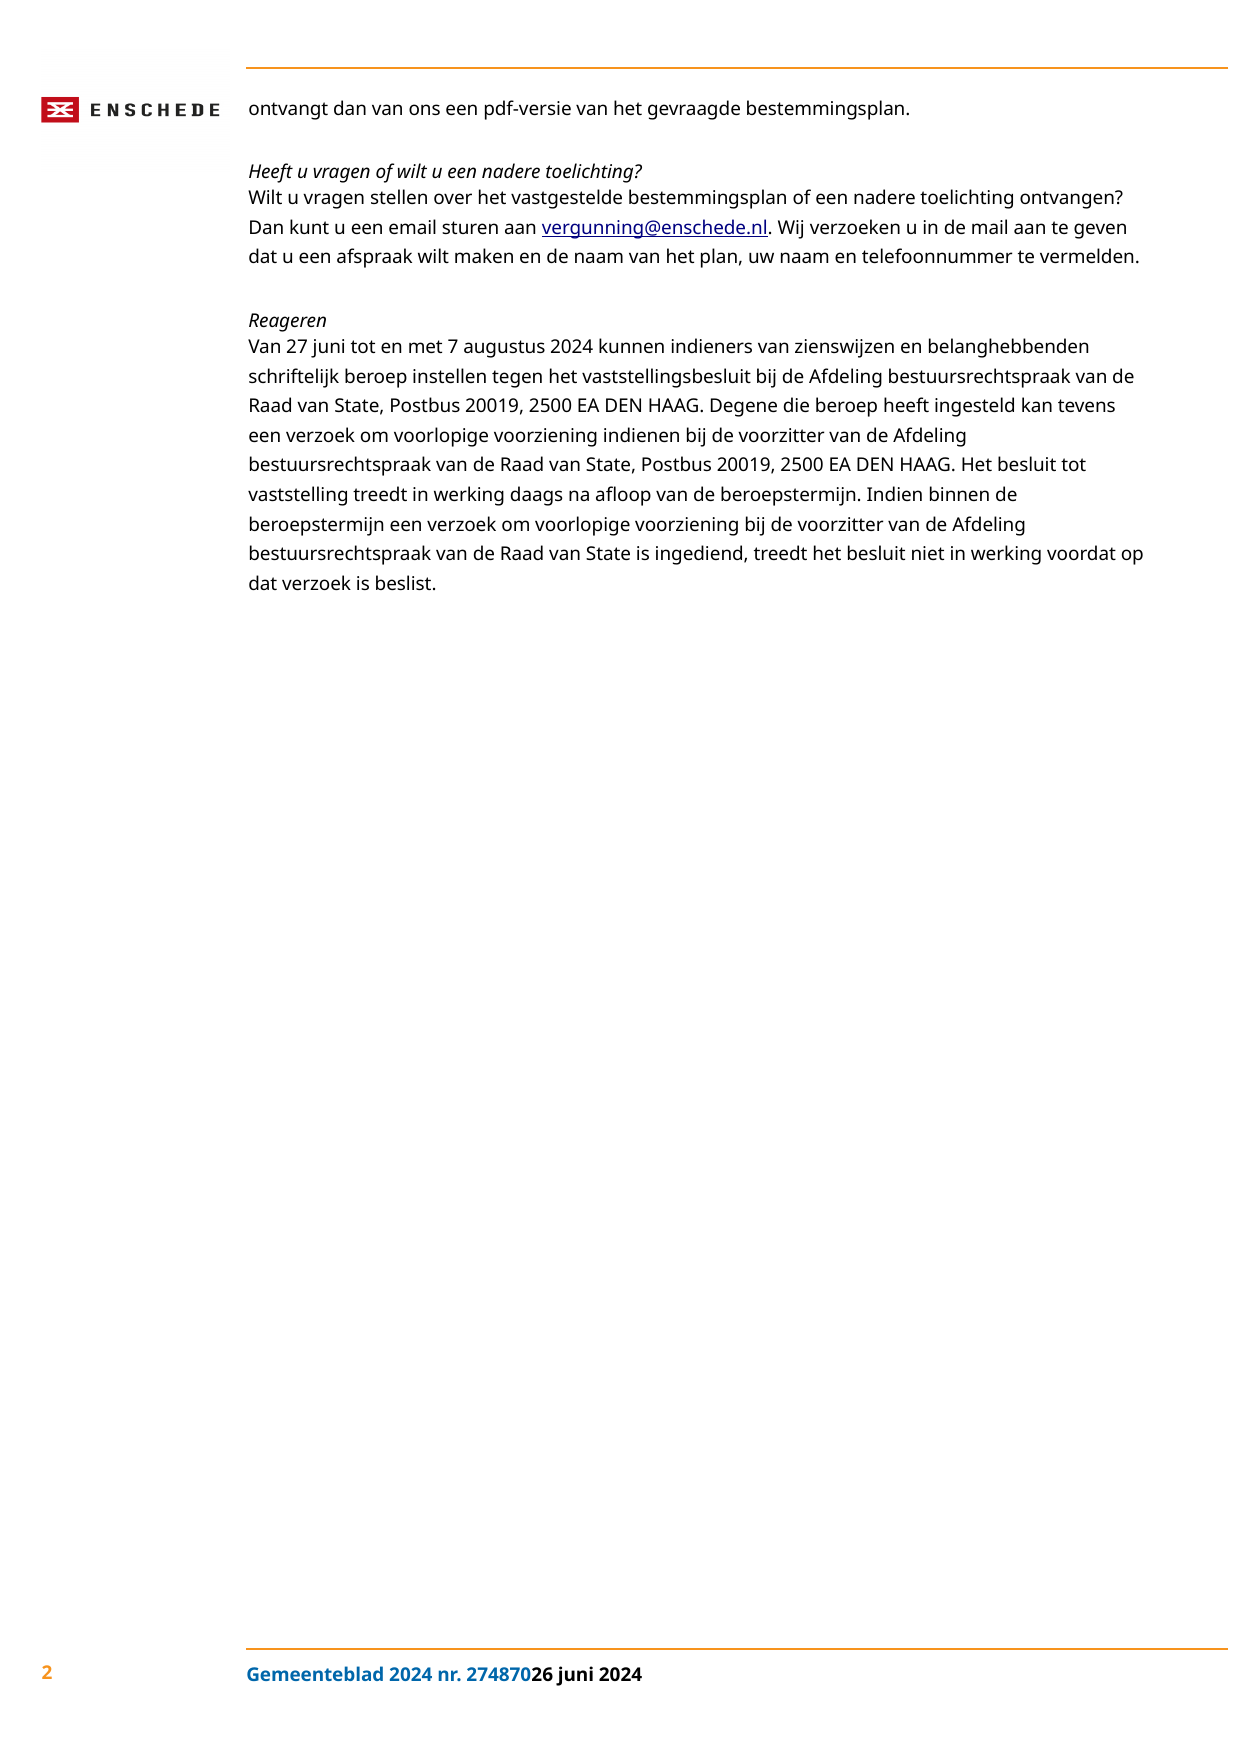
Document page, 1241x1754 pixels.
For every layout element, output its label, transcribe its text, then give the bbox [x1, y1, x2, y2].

text ontvangt dan van ons een pdf-versie van het gevraagde bestemmingsplan. [248, 95, 1152, 121]
text Van 27 juni tot en met 7 augustus 2024 kunnen indieners van zienswijzen en belanghebbenden schriftelijk beroep instellen tegen het vaststellingsbesluit bij de Afdeling bestuursrechtspraak van de Raad van State, Postbus 20019, 2500 EA DEN HAAG. Degene die beroep heeft ingesteld kan tevens een verzoek om voorlopige voorziening indienen bij de voorzitter van de Afdeling bestuursrechtspraak van de Raad van State, Postbus 20019, 2500 EA DEN HAAG. Het besluit tot vaststelling treedt in werking daags na afloop van de beroepstermijn. Indien binnen de beroepstermijn een verzoek om voorlopige voorziening bij de voorzitter van de Afdeling bestuursrechtspraak van de Raad van State is ingediend, treedt het besluit niet in werking voordat op dat verzoek is beslist. [248, 333, 1152, 596]
picture [41, 47, 231, 172]
text Heeft u vragen of wilt u een nadere toelichting? [248, 159, 1152, 184]
text Wilt u vragen stellen over het vastgestelde bestemmingsplan of een nadere toelichting ontvangen? Dan kunt u een email sturen aan vergunning@enschede.nl. Wij verzoeken u in de mail aan te geven dat u een afspraak wilt maken en de naam van het plan, uw naam en telefoonnummer te vermelden. [248, 184, 1152, 269]
text Reageren [248, 308, 1152, 333]
